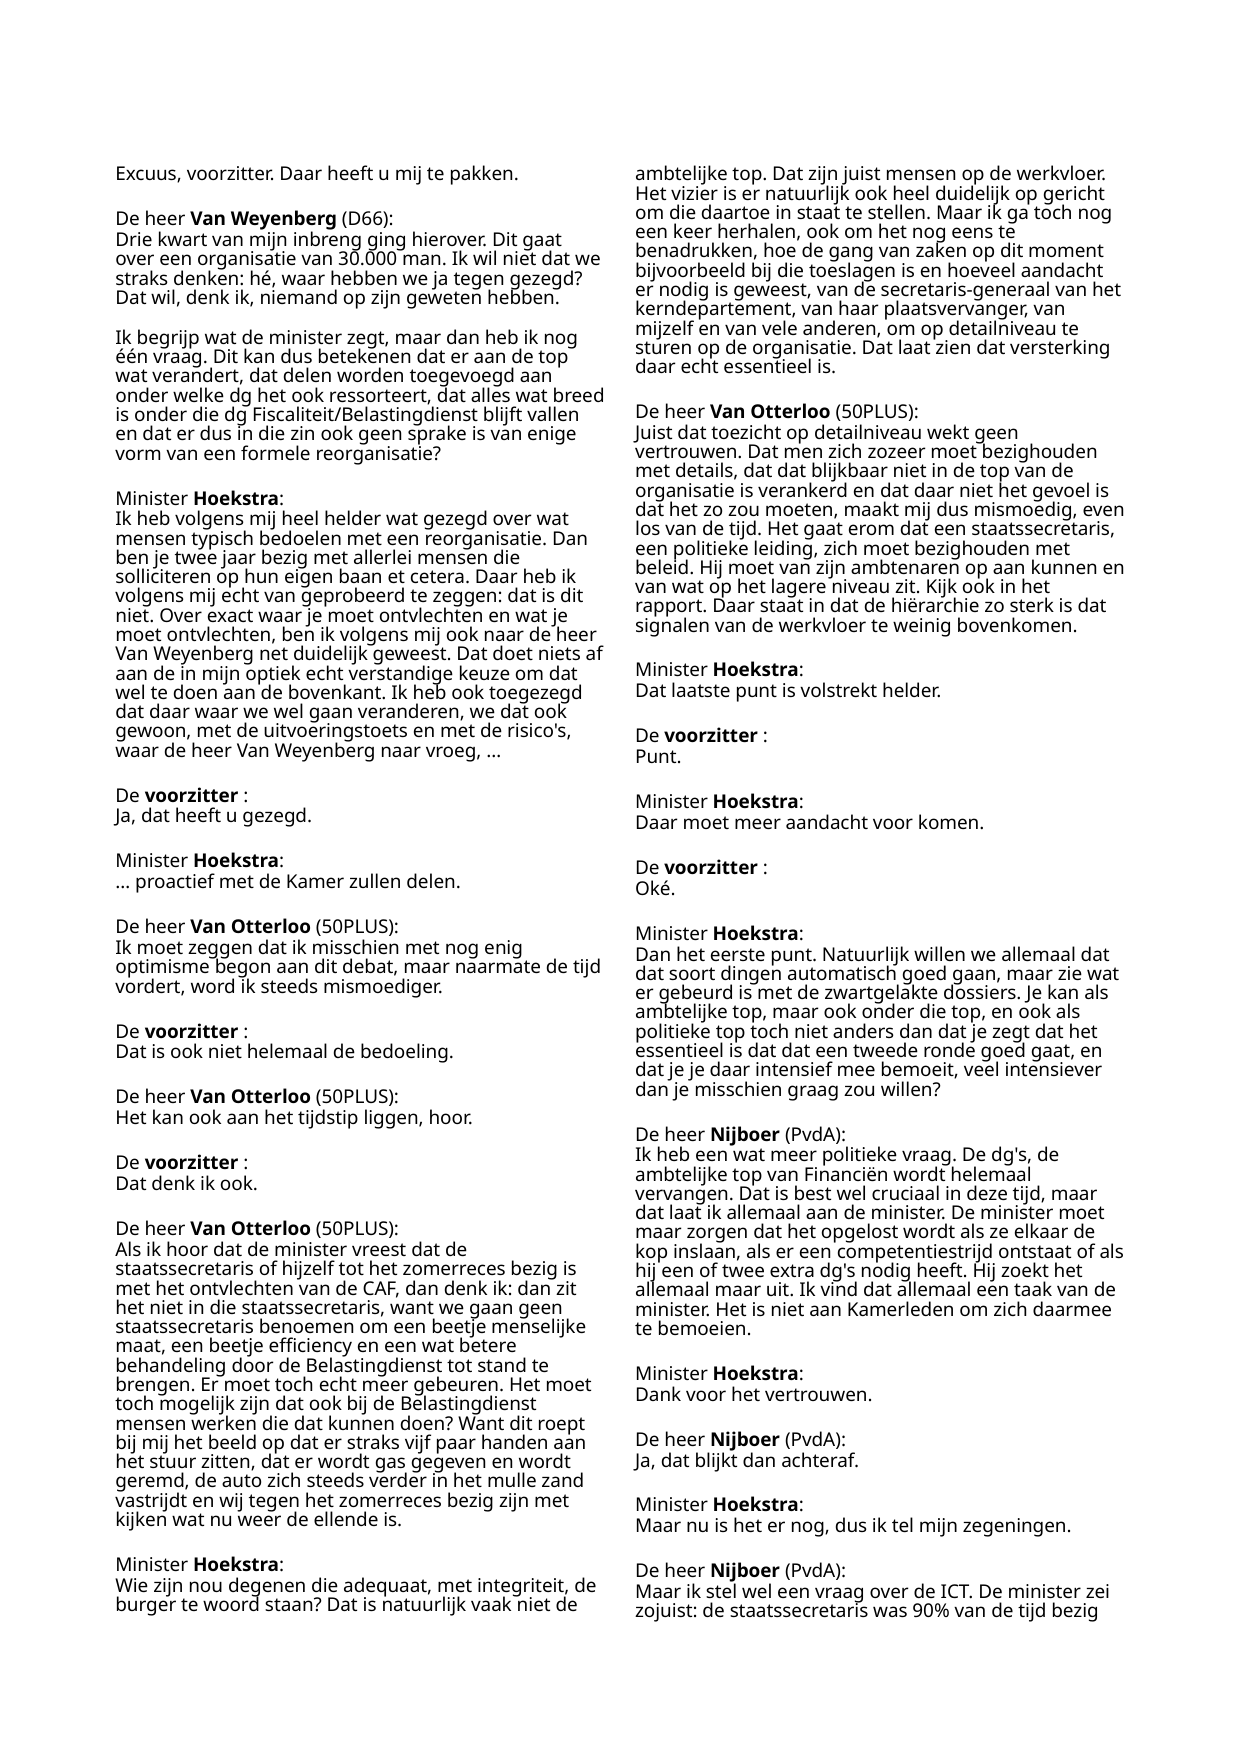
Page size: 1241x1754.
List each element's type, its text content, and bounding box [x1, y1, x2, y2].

text De voorzitter : [115, 782, 605, 807]
text Ja, dat blijkt dan achteraf. [635, 1452, 1125, 1471]
text De heer Van Otterloo (50PLUS): [635, 398, 1125, 424]
text De voorzitter : [635, 722, 1125, 748]
text Maar nu is het er nog, dus ik tel mijn zegeningen. [635, 1517, 1125, 1537]
text Als ik hoor dat de minister vreest dat de staatssecretaris of hijzelf tot het zomerreces bezig is met het ontvlechten van de CAF, dan denk ik: dan zit het niet in die staatssecretaris, want we gaan geen staatssecretaris benoemen om een beetje menselijke maat, een beetje efficiency en een wat betere behandeling door de Belastingdienst tot stand te brengen. Er moet toch echt meer gebeuren. Het moet toch mogelijk zijn dat ook bij de Belastingdienst mensen werken die dat kunnen doen? Want dit roept bij mij het beeld op dat er straks vijf paar handen aan het stuur zitten, dat er wordt gas gegeven en wordt geremd, de auto zich steeds verder in het mulle zand vastrijdt en wij tegen het zomerreces bezig zijn met kijken wat nu weer de ellende is. [115, 1241, 605, 1530]
text Excuus, voorzitter. Daar heeft u mij te pakken. [115, 165, 605, 184]
text Dan het eerste punt. Natuurlijk willen we allemaal dat dat soort dingen automatisch goed gaan, maar zie wat er gebeurd is met de zwartgelakte dossiers. Je kan als ambtelijke top, maar ook onder die top, en ook als politieke top toch niet anders dan dat je zegt dat het essentieel is dat dat een tweede ronde goed gaat, en dat je je daar intensief mee bemoeit, veel intensiever dan je misschien graag zou willen? [635, 946, 1125, 1100]
text Ik heb volgens mij heel helder wat gezegd over wat mensen typisch bedoelen met een reorganisatie. Dan ben je twee jaar bezig met allerlei mensen die solliciteren op hun eigen baan et cetera. Daar heb ik volgens mij echt van geprobeerd te zeggen: dat is dit niet. Over exact waar je moet ontvlechten en wat je moet ontvlechten, ben ik volgens mij ook naar de heer Van Weyenberg net duidelijk geweest. Dat doet niets af aan de in mijn optiek echt verstandige keuze om dat wel te doen aan de bovenkant. Ik heb ook toegezegd dat daar waar we wel gaan veranderen, we dat ook gewoon, met de uitvoeringstoets en met de risico's, waar de heer Van Weyenberg naar vroeg, … [115, 510, 605, 761]
text Juist dat toezicht op detailniveau wekt geen vertrouwen. Dat men zich zozeer moet bezighouden met details, dat dat blijkbaar niet in de top van de organisatie is verankerd en dat daar niet het gevoel is dat het zo zou moeten, maakt mij dus mismoedig, even los van de tijd. Het gaat erom dat een staatssecretaris, een politieke leiding, zich moet bezighouden met beleid. Hij moet van zijn ambtenaren op aan kunnen en van wat op het lagere niveau zit. Kijk ook in het rapport. Daar staat in dat de hiërarchie zo sterk is dat signalen van de werkvloer te weinig bovenkomen. [635, 424, 1125, 636]
text Dank voor het vertrouwen. [635, 1386, 1125, 1405]
text Minister Hoekstra: [635, 1360, 1125, 1386]
text De heer Van Otterloo (50PLUS): [115, 913, 605, 939]
text De heer Van Otterloo (50PLUS): [115, 1084, 605, 1109]
text De voorzitter : [115, 1018, 605, 1043]
text Oké. [635, 880, 1125, 899]
text Het kan ook aan het tijdstip liggen, hoor. [115, 1109, 605, 1129]
text De heer Van Otterloo (50PLUS): [115, 1215, 605, 1241]
text Daar moet meer aandacht voor komen. [635, 814, 1125, 833]
text Ik heb een wat meer politieke vraag. De dg's, de ambtelijke top van Financiën wordt helemaal vervangen. Dat is best wel cruciaal in deze tijd, maar dat laat ik allemaal aan de minister. De minister moet maar zorgen dat het opgelost wordt als ze elkaar de kop inslaan, als er een competentiestrijd ontstaat of als hij een of twee extra dg's nodig heeft. Hij zoekt het allemaal maar uit. Ik vind dat allemaal een taak van de minister. Het is niet aan Kamerleden om zich daarmee te bemoeien. [635, 1146, 1125, 1339]
text Ja, dat heeft u gezegd. [115, 807, 605, 827]
text De heer Nijboer (PvdA): [635, 1121, 1125, 1146]
text Ik begrijp wat de minister zegt, maar dan heb ik nog één vraag. Dit kan dus betekenen dat er aan de top wat verandert, dat delen worden toegevoegd aan onder welke dg het ook ressorteert, dat alles wat breed is onder die dg Fiscaliteit/Belastingdienst blijft vallen en dat er dus in die zin ook geen sprake is van enige vorm van een formele reorganisatie? [115, 329, 605, 464]
text Minister Hoekstra: [115, 485, 605, 510]
text Drie kwart van mijn inbreng ging hierover. Dit gaat over een organisatie van 30.000 man. Ik wil niet dat we straks denken: hé, waar hebben we ja tegen gezegd? Dat wil, denk ik, niemand op zijn geweten hebben. [115, 231, 605, 308]
text Minister Hoekstra: [635, 788, 1125, 814]
text Ik moet zeggen dat ik misschien met nog enig optimisme begon aan dit debat, maar naarmate de tijd vordert, word ik steeds mismoediger. [115, 939, 605, 997]
text Dat denk ik ook. [115, 1175, 605, 1194]
text Minister Hoekstra: [115, 848, 605, 873]
text De voorzitter : [115, 1149, 605, 1175]
text ambtelijke top. Dat zijn juist mensen op de werkvloer. Het vizier is er natuurlijk ook heel duidelijk op gericht om die daartoe in staat te stellen. Maar ik ga toch nog een keer herhalen, ook om het nog eens te benadrukken, hoe de gang van zaken op dit moment bijvoorbeeld bij die toeslagen is en hoeveel aandacht er nodig is geweest, van de secretaris-generaal van het kerndepartement, van haar plaatsvervanger, van mijzelf en van vele anderen, om op detailniveau te sturen op de organisatie. Dat laat zien dat versterking daar echt essentieel is. [635, 165, 1125, 377]
text Maar ik stel wel een vraag over de ICT. De minister zei zojuist: de staatssecretaris was 90% van de tijd bezig [635, 1583, 1125, 1622]
text Punt. [635, 748, 1125, 767]
text Dat laatste punt is volstrekt helder. [635, 682, 1125, 702]
text … proactief met de Kamer zullen delen. [115, 873, 605, 893]
text Wie zijn nou degenen die adequaat, met integriteit, de burger te woord staan? Dat is natuurlijk vaak niet de [115, 1577, 605, 1615]
text Minister Hoekstra: [635, 920, 1125, 946]
text Minister Hoekstra: [635, 1492, 1125, 1517]
text De heer Van Weyenberg (D66): [115, 205, 605, 231]
text De heer Nijboer (PvdA): [635, 1426, 1125, 1452]
text De heer Nijboer (PvdA): [635, 1557, 1125, 1583]
text Dat is ook niet helemaal de bedoeling. [115, 1043, 605, 1063]
text Minister Hoekstra: [635, 657, 1125, 682]
text Minister Hoekstra: [115, 1551, 605, 1577]
text De voorzitter : [635, 854, 1125, 880]
